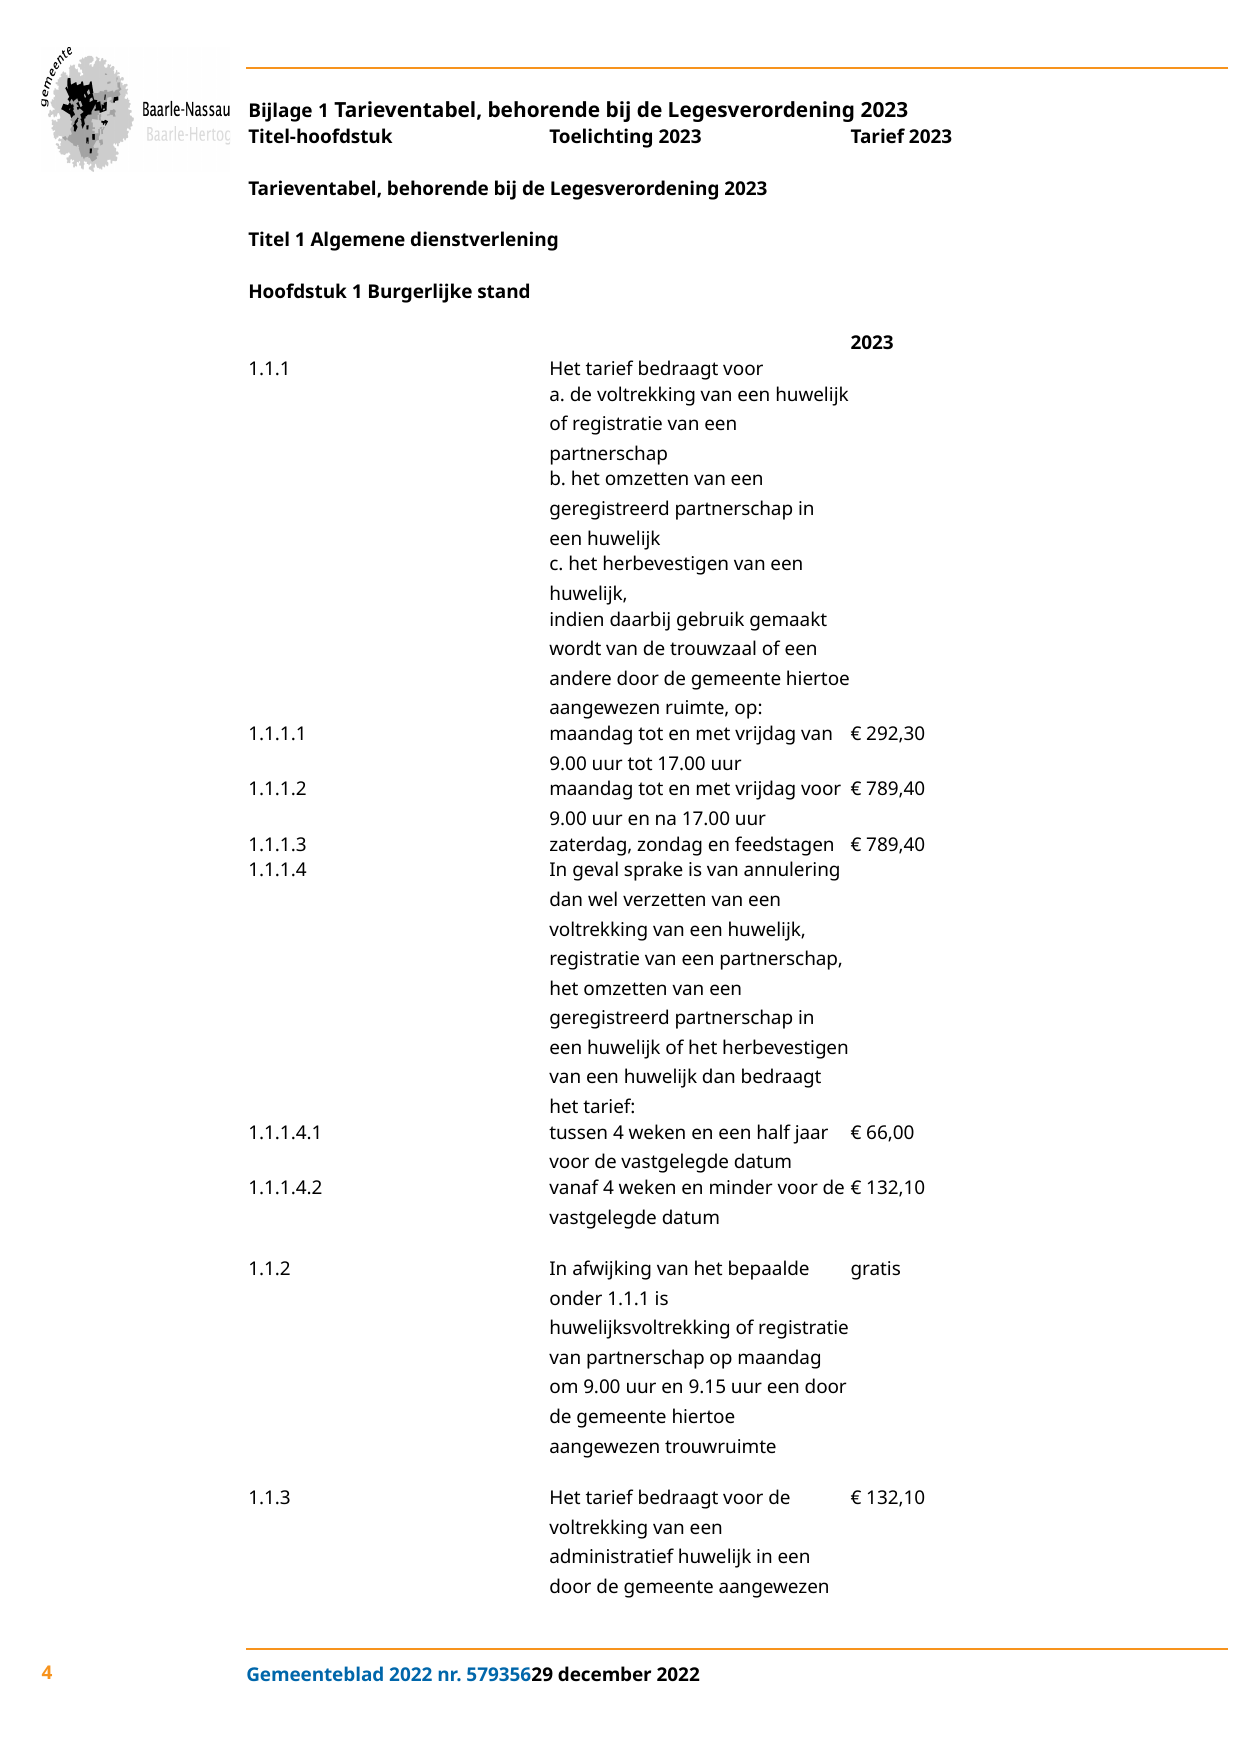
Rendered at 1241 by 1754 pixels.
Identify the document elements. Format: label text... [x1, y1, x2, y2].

table_cell maandag tot en met vrijdag van 9.00 uur tot 17.00 uur [549, 720, 850, 776]
table_cell Tarieventabel, behorende bij de Legesverordening 2023 [248, 175, 850, 201]
table_cell 1.1.1.4.2 [248, 1174, 549, 1230]
table_cell maandag tot en met vrijdag voor 9.00 uur en na 17.00 uur [549, 776, 850, 831]
table_cell [549, 1459, 850, 1484]
table_cell [549, 252, 850, 278]
table_cell 2023 [850, 329, 1152, 355]
table_cell [850, 149, 1152, 175]
table_cell a. de voltrekking van een huwelijk of registratie van een partnerschap [549, 381, 850, 466]
table_cell € 789,40 [850, 831, 1152, 857]
table_cell € 132,10 [850, 1484, 1152, 1599]
table_cell 1.1.1.4.1 [248, 1119, 549, 1174]
table_cell c. het herbevestigen van een huwelijk, [549, 551, 850, 606]
table_cell [549, 304, 850, 329]
table_cell gratis [850, 1255, 1152, 1459]
table_cell [549, 329, 850, 355]
table_cell 1.1.1.1 [248, 720, 549, 776]
table_cell 1.1.1 [248, 355, 549, 381]
table_header Tarief 2023 [850, 124, 1152, 149]
table_cell b. het omzetten van een geregistreerd partnerschap in een huwelijk [549, 466, 850, 551]
table_header Titel-hoofdstuk [248, 124, 549, 149]
table_cell Het tarief bedraagt voor de voltrekking van een administratief huwelijk in een door de gemeente aangewezen [549, 1484, 850, 1599]
table_cell € 789,40 [850, 776, 1152, 831]
picture [41, 47, 231, 172]
table_cell [248, 149, 549, 175]
table_cell [248, 252, 549, 278]
table_cell 1.1.3 [248, 1484, 549, 1599]
table_cell 1.1.1.3 [248, 831, 549, 857]
table_cell In geval sprake is van annulering dan wel verzetten van een voltrekking van een huwelijk, registratie van een partnerschap, het omzetten van een geregistreerd partnerschap in een huwelijk of het herbevestigen van een huwelijk dan bedraagt het tarief: [549, 857, 850, 1119]
table_cell [549, 1230, 850, 1255]
table_cell [248, 466, 549, 551]
table_cell € 66,00 [850, 1119, 1152, 1174]
table_cell indien daarbij gebruik gemaakt wordt van de trouwzaal of een andere door de gemeente hiertoe aangewezen ruimte, op: [549, 606, 850, 720]
table_cell [850, 226, 1152, 252]
table_cell [248, 551, 549, 606]
table_cell [248, 304, 549, 329]
table_cell [850, 355, 1152, 720]
table_cell Hoofdstuk 1 Burgerlijke stand [248, 278, 850, 303]
table_cell [549, 149, 850, 175]
table_cell [549, 201, 850, 226]
table_cell 1.1.2 [248, 1255, 549, 1459]
table_cell [850, 1230, 1152, 1255]
table_cell 1.1.1.4 [248, 857, 549, 1119]
table_cell [850, 304, 1152, 329]
table_cell [248, 1459, 549, 1484]
table_cell vanaf 4 weken en minder voor de vastgelegde datum [549, 1174, 850, 1230]
table_cell [248, 1230, 549, 1255]
table_header Toelichting 2023 [549, 124, 850, 149]
table_cell [248, 201, 549, 226]
table_cell In afwijking van het bepaalde onder 1.1.1 is huwelijksvoltrekking of registratie van partnerschap op maandag om 9.00 uur en 9.15 uur een door de gemeente hiertoe aangewezen trouwruimte [549, 1255, 850, 1459]
table_cell Het tarief bedraagt voor [549, 355, 850, 381]
table_cell Titel 1 Algemene dienstverlening [248, 226, 850, 252]
table_cell [850, 201, 1152, 226]
table_cell zaterdag, zondag en feedstagen [549, 831, 850, 857]
table_cell [248, 329, 549, 355]
table_cell 1.1.1.2 [248, 776, 549, 831]
table_cell [248, 381, 549, 466]
table_cell [850, 1459, 1152, 1484]
table_cell [850, 857, 1152, 1119]
table_cell [248, 606, 549, 720]
table_cell [850, 175, 1152, 201]
table_cell [850, 278, 1152, 303]
table_cell tussen 4 weken en een half jaar voor de vastgelegde datum [549, 1119, 850, 1174]
text Bijlage 1 Tarieventabel, behorende bij de Legesverordening 2023 [248, 95, 1152, 123]
table_cell [850, 252, 1152, 278]
table_cell € 132,10 [850, 1174, 1152, 1230]
table_cell € 292,30 [850, 720, 1152, 776]
